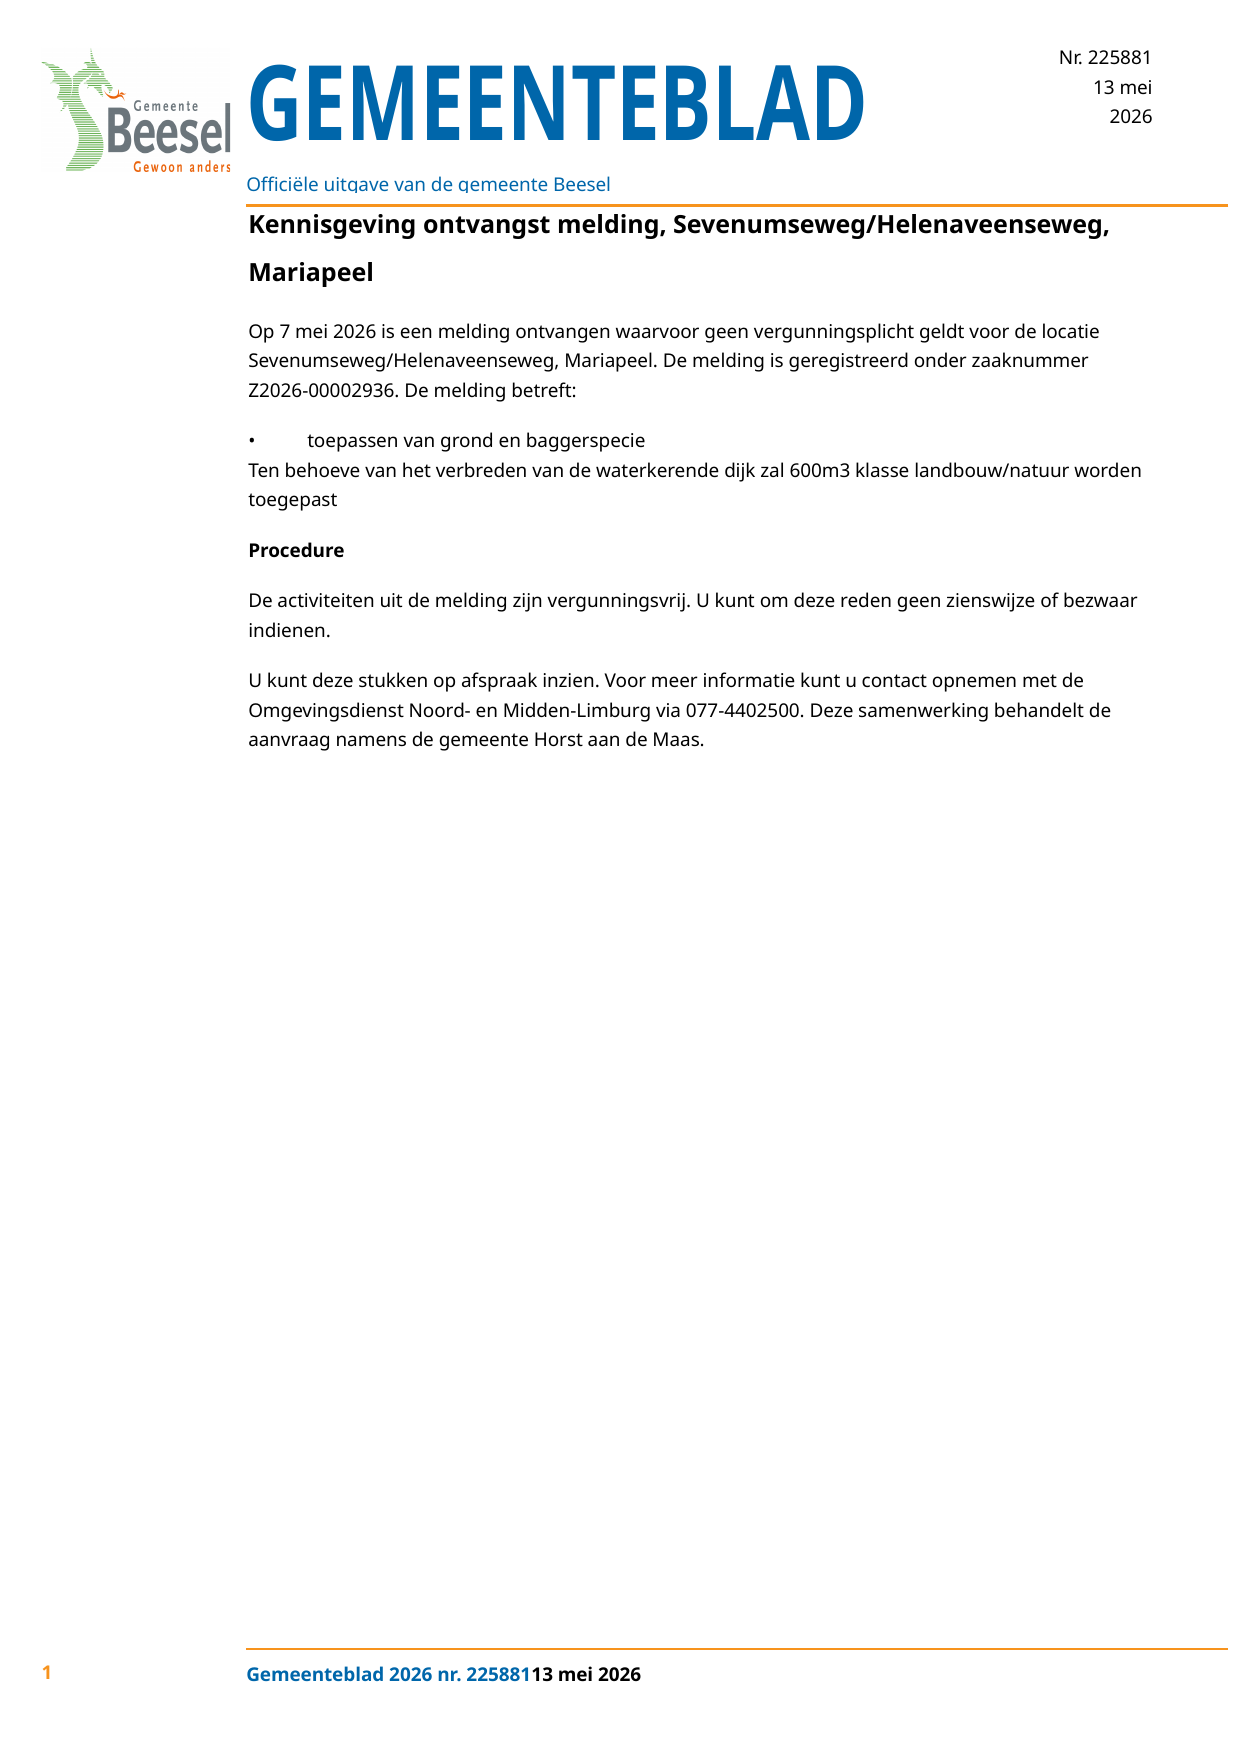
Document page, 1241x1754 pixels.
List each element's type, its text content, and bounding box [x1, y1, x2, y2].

text De activiteiten uit de melding zijn vergunningsvrij. U kunt om deze reden geen zienswijze of bezwaar indienen. [248, 587, 1152, 643]
text U kunt deze stukken op afspraak inzien. Voor meer informatie kunt u contact opnemen met de Omgevingsdienst Noord- en Midden-Limburg via 077-4402500. Deze samenwerking behandelt de aanvraag namens de gemeente Horst aan de Maas. [248, 667, 1152, 752]
text Procedure [248, 537, 1152, 563]
text Ten behoeve van het verbreden van de waterkerende dijk zal 600m3 klasse landbouw/natuur worden toegepast [248, 457, 1152, 512]
text Kennisgeving ontvangst melding, Sevenumseweg/Helenaveenseweg, Mariapeel [248, 207, 1152, 288]
list toepassen van grond en baggerspecie [248, 427, 1152, 453]
picture [41, 47, 231, 172]
text Op 7 mei 2026 is een melding ontvangen waarvoor geen vergunningsplicht geldt voor de locatie Sevenumseweg/Helenaveenseweg, Mariapeel. De melding is geregistreerd onder zaaknummer Z2026-00002936. De melding betreft: [248, 318, 1152, 403]
